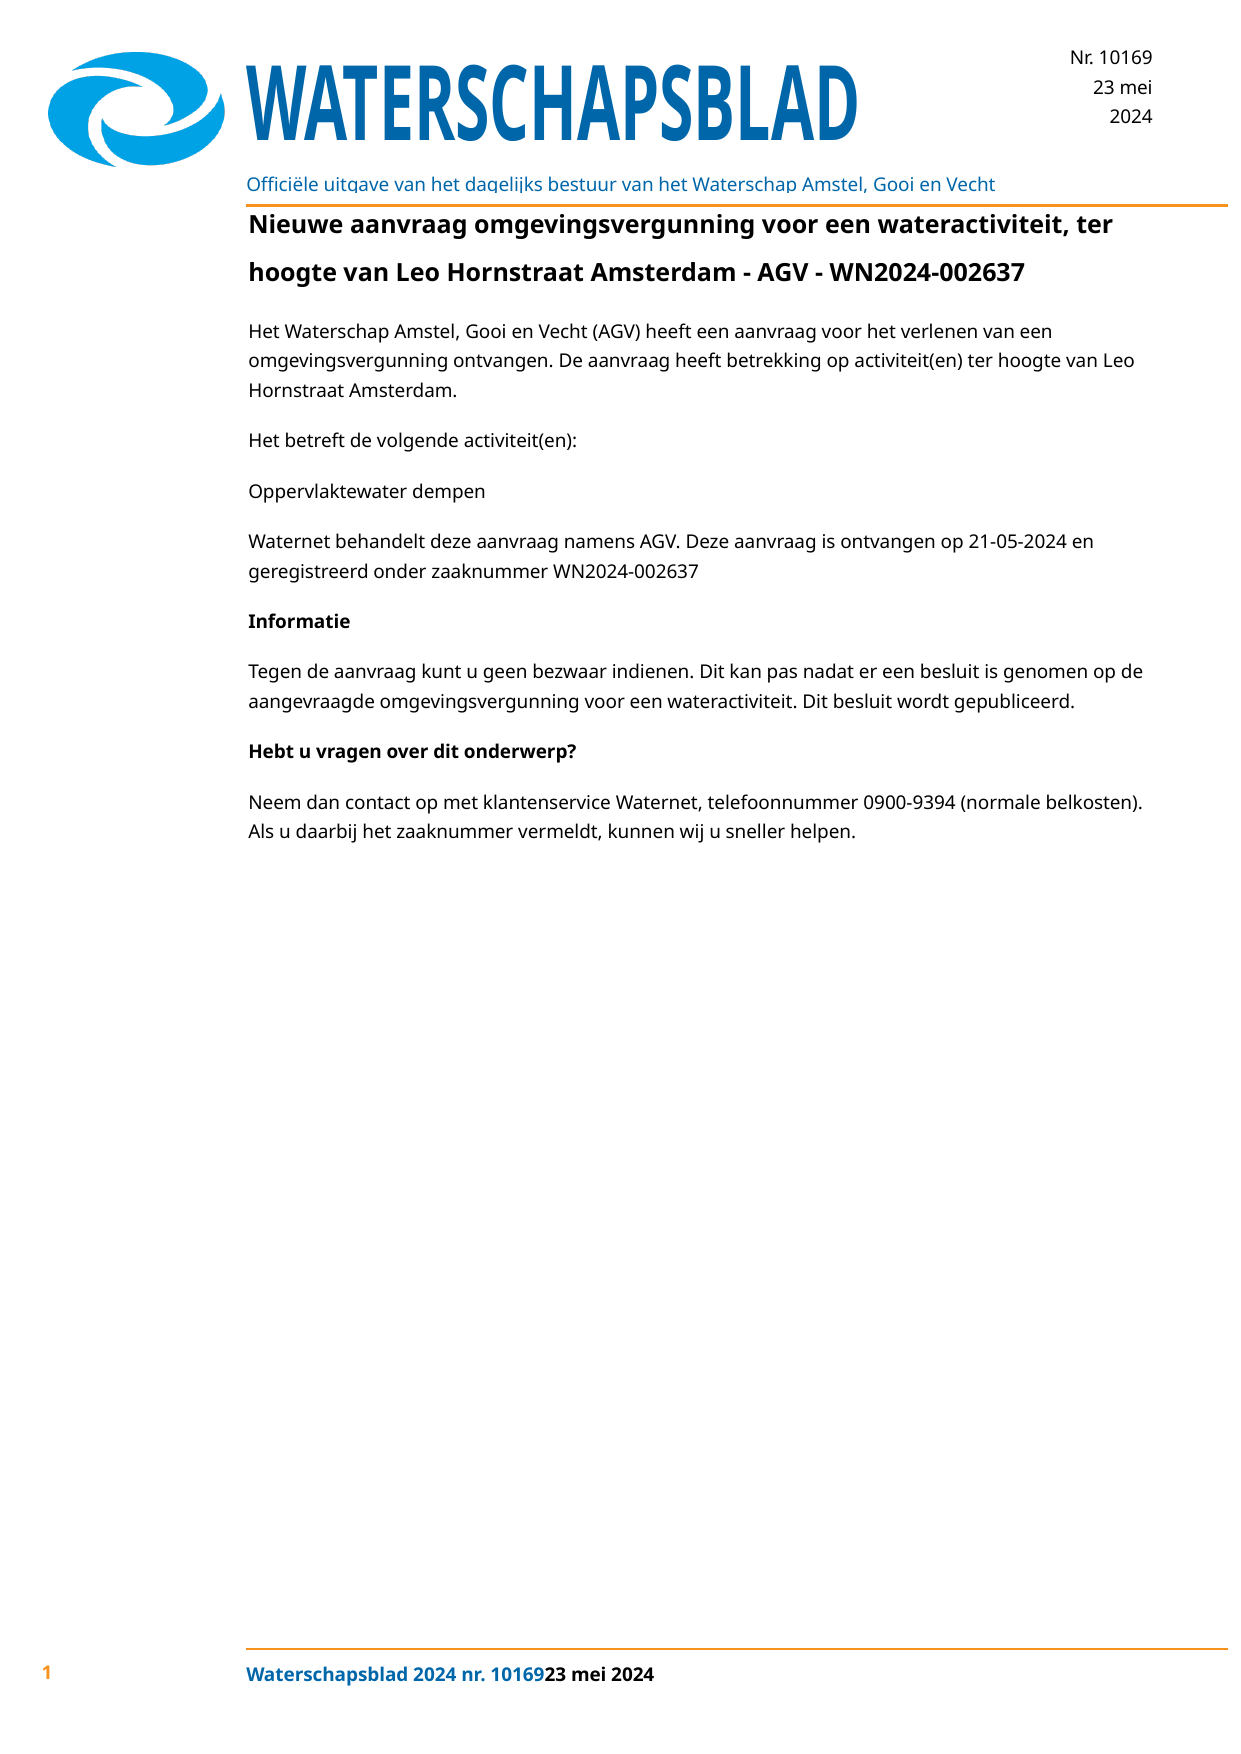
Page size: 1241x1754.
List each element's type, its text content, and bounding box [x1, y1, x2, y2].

text Informatie [248, 608, 1152, 634]
picture [41, 47, 231, 172]
text Oppervlaktewater dempen [248, 478, 1152, 504]
text Hebt u vragen over dit onderwerp? [248, 739, 1152, 764]
text Het Waterschap Amstel, Gooi en Vecht (AGV) heeft een aanvraag voor het verlenen van een omgevingsvergunning ontvangen. De aanvraag heeft betrekking op activiteit(en) ter hoogte van Leo Hornstraat Amsterdam. [248, 318, 1152, 403]
text Nieuwe aanvraag omgevingsvergunning voor een wateractiviteit, ter hoogte van Leo Hornstraat Amsterdam - AGV - WN2024-002637 [248, 207, 1152, 288]
text Het betreft de volgende activiteit(en): [248, 427, 1152, 453]
text Waternet behandelt deze aanvraag namens AGV. Deze aanvraag is ontvangen op 21-05-2024 en geregistreerd onder zaaknummer WN2024-002637 [248, 528, 1152, 584]
text Tegen de aanvraag kunt u geen bezwaar indienen. Dit kan pas nadat er een besluit is genomen op de aangevraagde omgevingsvergunning voor een wateractiviteit. Dit besluit wordt gepubliceerd. [248, 659, 1152, 714]
text Neem dan contact op met klantenservice Waternet, telefoonnummer 0900-9394 (normale belkosten). Als u daarbij het zaaknummer vermeldt, kunnen wij u sneller helpen. [248, 789, 1152, 844]
